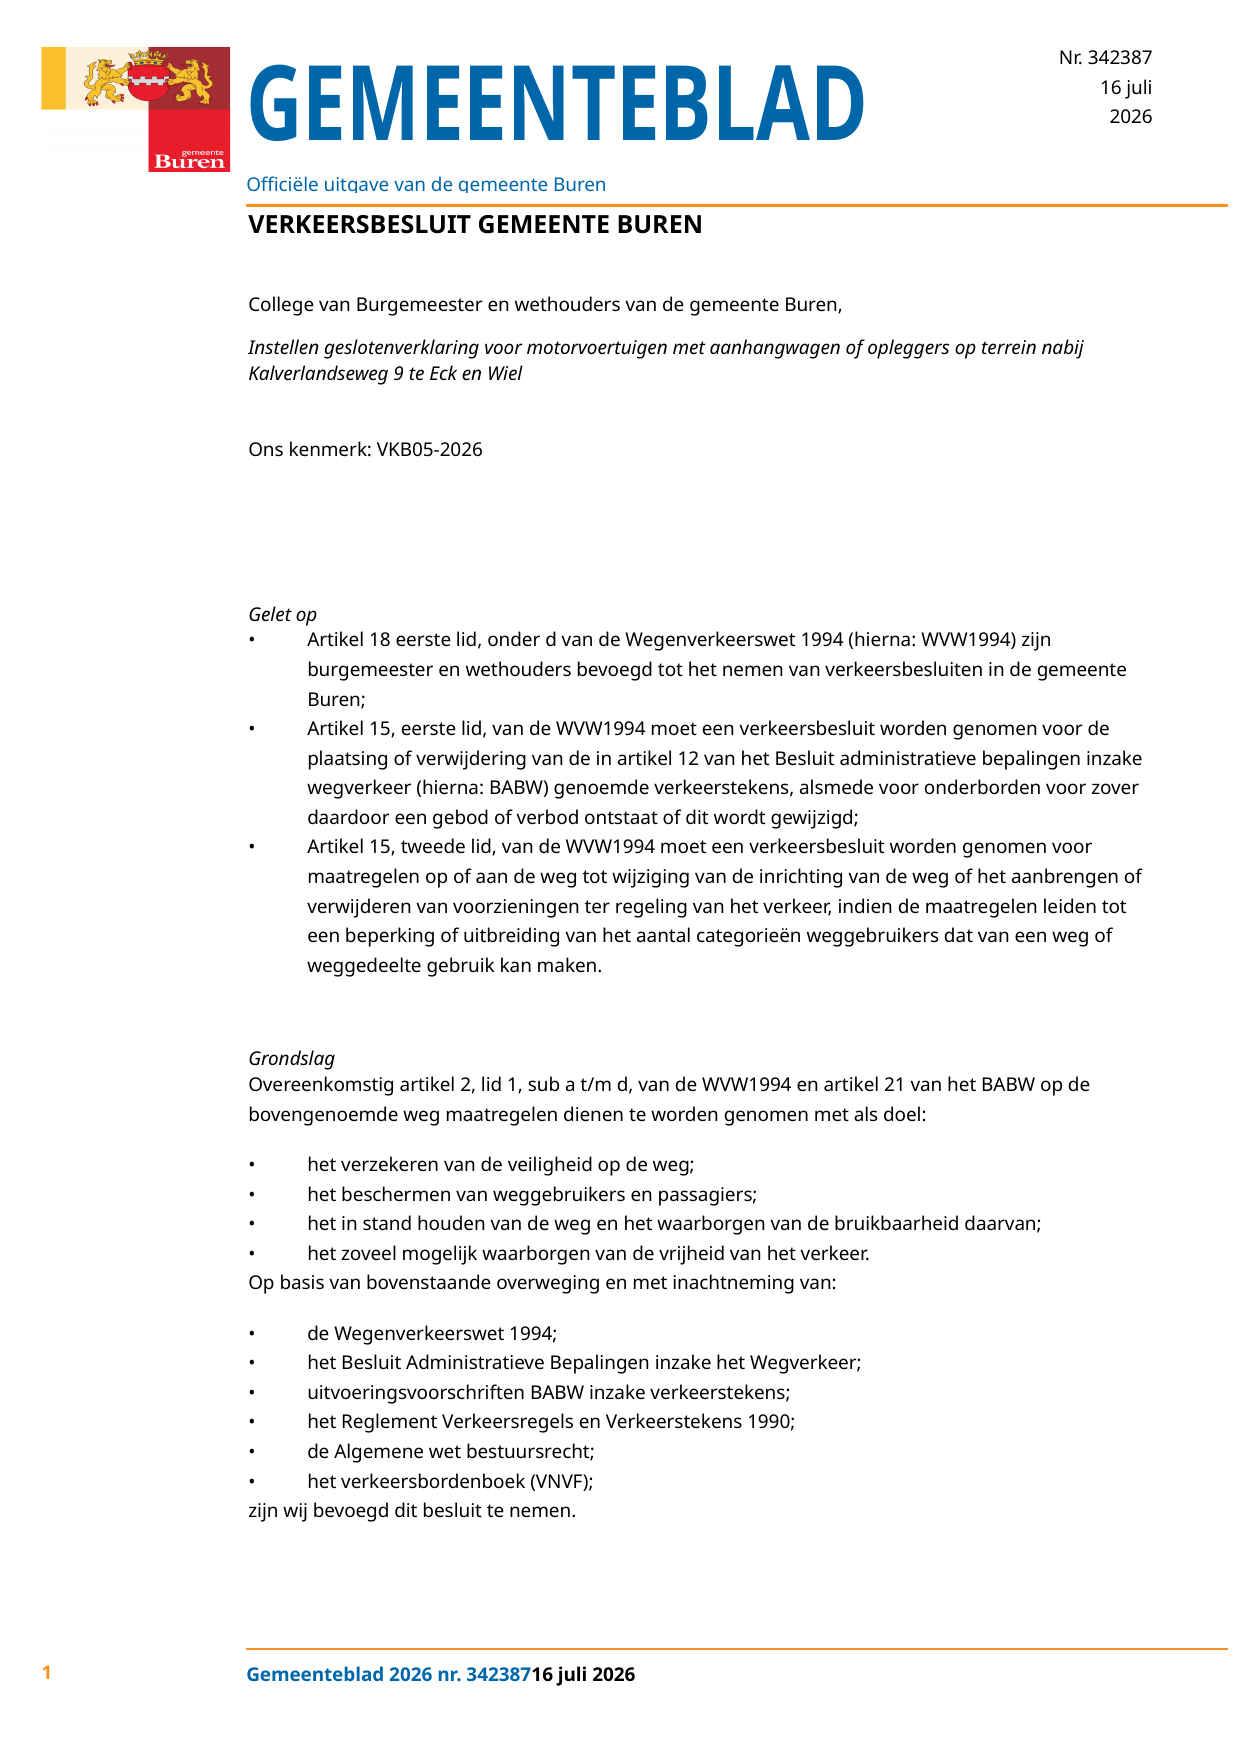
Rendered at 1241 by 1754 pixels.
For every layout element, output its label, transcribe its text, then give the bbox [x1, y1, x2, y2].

text Op basis van bovenstaande overweging en met inachtneming van: [248, 1269, 1152, 1295]
list het verkeersbordenboek (VNVF); [248, 1468, 1152, 1494]
text Instellen geslotenverklaring voor motorvoertuigen met aanhangwagen of opleggers op terrein nabij Kalverlandseweg 9 te Eck en Wiel [248, 334, 1152, 386]
list het verzekeren van de veiligheid op de weg; [248, 1151, 1152, 1177]
list het Besluit Administratieve Bepalingen inzake het Wegverkeer; [248, 1349, 1152, 1375]
text zijn wij bevoegd dit besluit te nemen. [248, 1497, 1152, 1523]
list het in stand houden van de weg en het waarborgen van de bruikbaarheid daarvan; [248, 1210, 1152, 1236]
list de Wegenverkeerswet 1994; [248, 1320, 1152, 1346]
list de Algemene wet bestuursrecht; [248, 1438, 1152, 1464]
text Overeenkomstig artikel 2, lid 1, sub a t/m d, van de WVW1994 en artikel 21 van het BABW op de bovengenoemde weg maatregelen dienen te worden genomen met als doel: [248, 1071, 1152, 1127]
list Artikel 15, eerste lid, van de WVW1994 moet een verkeersbesluit worden genomen voor de plaatsing of verwijdering van de in artikel 12 van het Besluit administratieve bepalingen inzake wegverkeer (hierna: BABW) genoemde verkeerstekens, alsmede voor onderborden voor zover daardoor een gebod of verbod ontstaat of dit wordt gewijzigd; [248, 715, 1152, 830]
list uitvoeringsvoorschriften BABW inzake verkeerstekens; [248, 1379, 1152, 1405]
list het Reglement Verkeersregels en Verkeerstekens 1990; [248, 1409, 1152, 1434]
list het zoveel mogelijk waarborgen van de vrijheid van het verkeer. [248, 1240, 1152, 1266]
text Gelet op [248, 601, 1152, 627]
text VERKEERSBESLUIT GEMEENTE BUREN [248, 207, 1152, 241]
text College van Burgemeester en wethouders van de gemeente Buren, [248, 291, 1152, 317]
list het beschermen van weggebruikers en passagiers; [248, 1181, 1152, 1207]
list Artikel 18 eerste lid, onder d van de Wegenverkeerswet 1994 (hierna: WVW1994) zijn burgemeester en wethouders bevoegd tot het nemen van verkeersbesluiten in de gemeente Buren; [248, 627, 1152, 711]
picture [41, 47, 231, 172]
text Ons kenmerk: VKB05-2026 [248, 436, 1152, 462]
list Artikel 15, tweede lid, van de WVW1994 moet een verkeersbesluit worden genomen voor maatregelen op of aan de weg tot wijziging van de inrichting van de weg of het aanbrengen of verwijderen van voorzieningen ter regeling van het verkeer, indien de maatregelen leiden tot een beperking of uitbreiding van het aantal categorieën weggebruikers dat van een weg of weggedeelte gebruik kan maken. [248, 834, 1152, 978]
text Grondslag [248, 1046, 1152, 1071]
